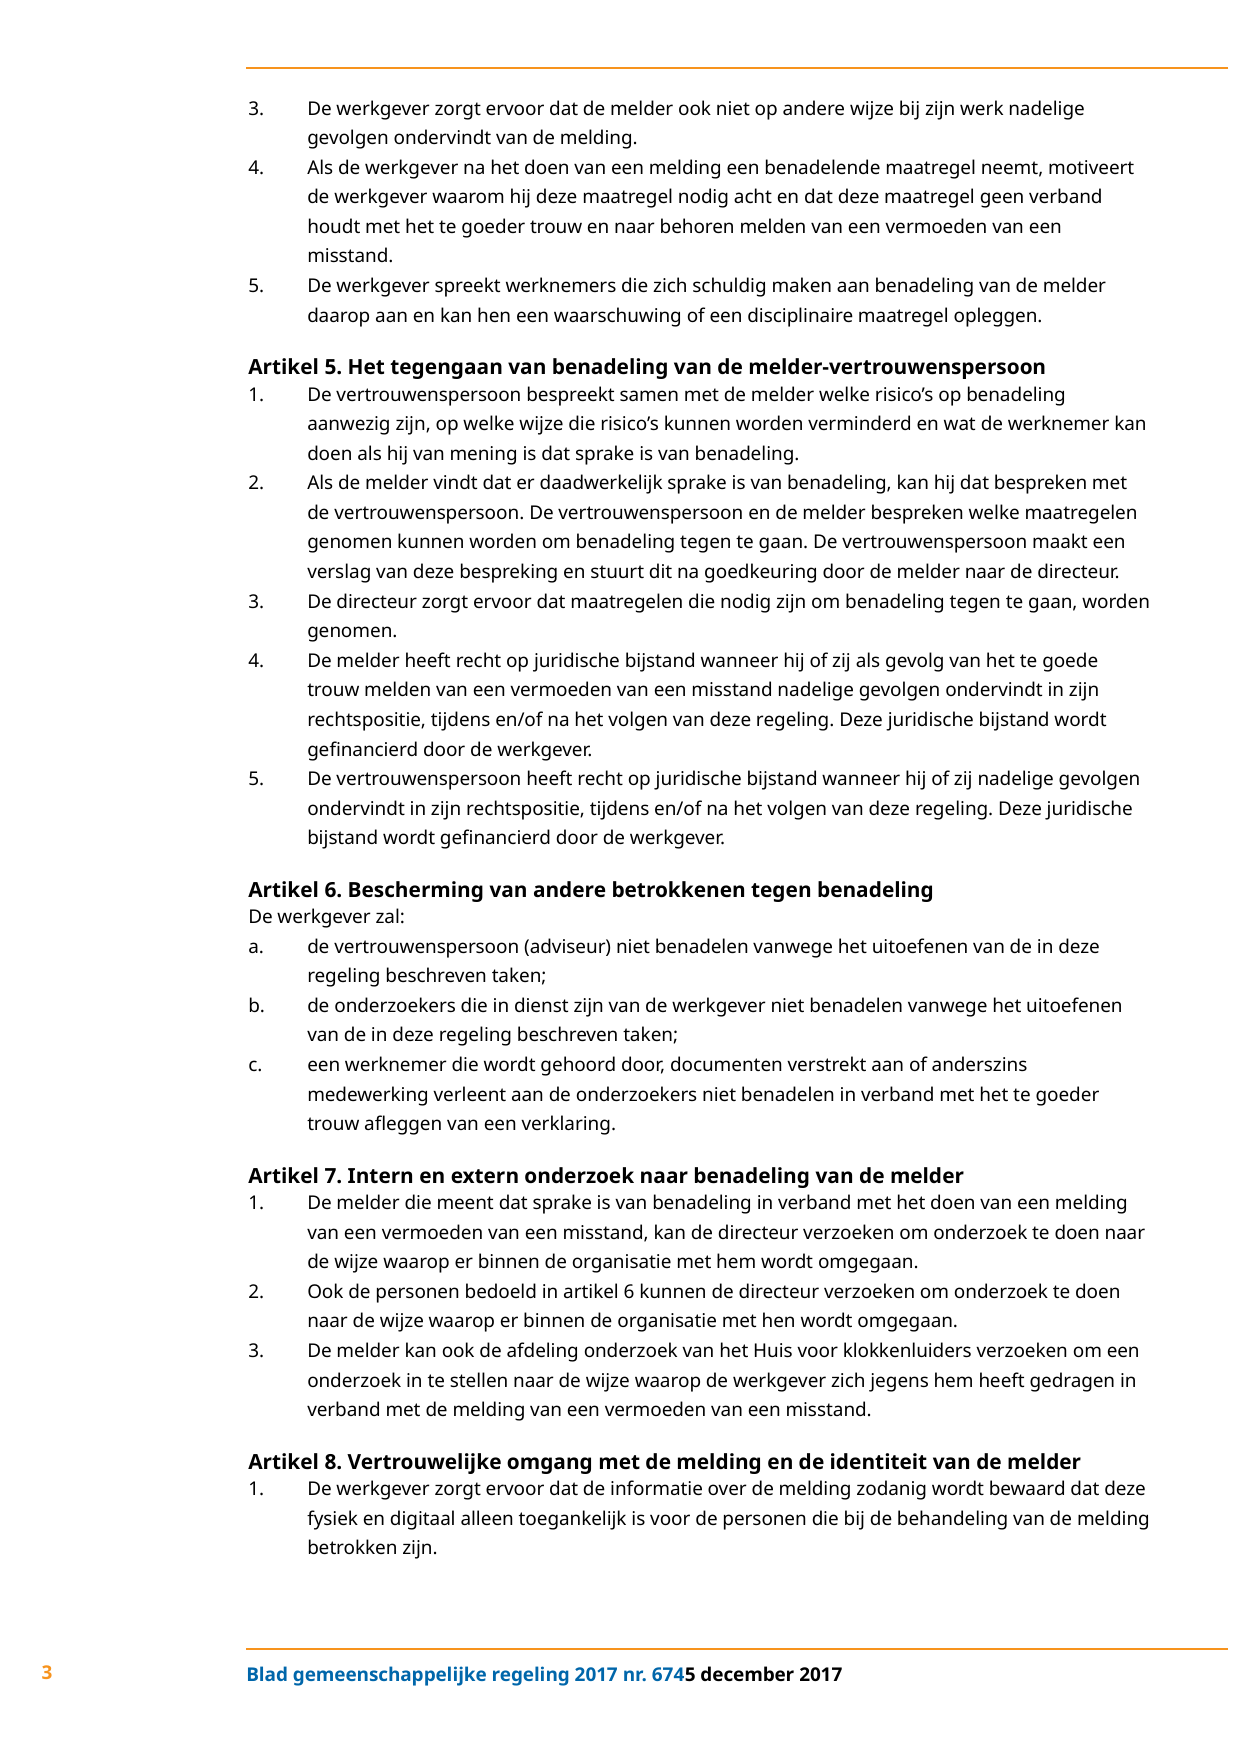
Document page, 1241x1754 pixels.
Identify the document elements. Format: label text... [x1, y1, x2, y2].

text Artikel 8. Vertrouwelijke omgang met de melding en de identiteit van de melder [248, 1447, 1152, 1475]
list De melder kan ook de afdeling onderzoek van het Huis voor klokkenluiders verzoeken om een onderzoek in te stellen naar de wijze waarop de werkgever zich jegens hem heeft gedragen in verband met de melding van een vermoeden van een misstand. [248, 1337, 1152, 1422]
list De werkgever zorgt ervoor dat de melder ook niet op andere wijze bij zijn werk nadelige gevolgen ondervindt van de melding. [248, 95, 1152, 150]
text Artikel 7. Intern en extern onderzoek naar benadeling van de melder [248, 1161, 1152, 1189]
list de onderzoekers die in dienst zijn van de werkgever niet benadelen vanwege het uitoefenen van de in deze regeling beschreven taken; [248, 992, 1152, 1047]
list Als de werkgever na het doen van een melding een benadelende maatregel neemt, motiveert de werkgever waarom hij deze maatregel nodig acht en dat deze maatregel geen verband houdt met het te goeder trouw en naar behoren melden van een vermoeden van een misstand. [248, 154, 1152, 268]
list De melder die meent dat sprake is van benadeling in verband met het doen van een melding van een vermoeden van een misstand, kan de directeur verzoeken om onderzoek te doen naar de wijze waarop er binnen de organisatie met hem wordt omgegaan. [248, 1189, 1152, 1274]
list Als de melder vindt dat er daadwerkelijk sprake is van benadeling, kan hij dat bespreken met de vertrouwenspersoon. De vertrouwenspersoon en de melder bespreken welke maatregelen genomen kunnen worden om benadeling tegen te gaan. De vertrouwenspersoon maakt een verslag van deze bespreking en stuurt dit na goedkeuring door de melder naar de directeur. [248, 469, 1152, 584]
list de vertrouwenspersoon (adviseur) niet benadelen vanwege het uitoefenen van de in deze regeling beschreven taken; [248, 933, 1152, 988]
list Ook de personen bedoeld in artikel 6 kunnen de directeur verzoeken om onderzoek te doen naar de wijze waarop er binnen de organisatie met hen wordt omgegaan. [248, 1278, 1152, 1333]
picture [41, 47, 231, 172]
list De werkgever spreekt werknemers die zich schuldig maken aan benadeling van de melder daarop aan en kan hen een waarschuwing of een disciplinaire maatregel opleggen. [248, 272, 1152, 328]
text Artikel 5. Het tegengaan van benadeling van de melder-vertrouwenspersoon [248, 352, 1152, 381]
list De werkgever zorgt ervoor dat de informatie over de melding zodanig wordt bewaard dat deze fysiek en digitaal alleen toegankelijk is voor de personen die bij de behandeling van de melding betrokken zijn. [248, 1475, 1152, 1560]
list De vertrouwenspersoon bespreekt samen met de melder welke risico’s op benadeling aanwezig zijn, op welke wijze die risico’s kunnen worden verminderd en wat de werknemer kan doen als hij van mening is dat sprake is van benadeling. [248, 381, 1152, 466]
list een werknemer die wordt gehoord door, documenten verstrekt aan of anderszins medewerking verleent aan de onderzoekers niet benadelen in verband met het te goeder trouw afleggen van een verklaring. [248, 1051, 1152, 1136]
list De melder heeft recht op juridische bijstand wanneer hij of zij als gevolg van het te goede trouw melden van een vermoeden van een misstand nadelige gevolgen ondervindt in zijn rechtspositie, tijdens en/of na het volgen van deze regeling. Deze juridische bijstand wordt gefinancierd door de werkgever. [248, 647, 1152, 761]
list De vertrouwenspersoon heeft recht op juridische bijstand wanneer hij of zij nadelige gevolgen ondervindt in zijn rechtspositie, tijdens en/of na het volgen van deze regeling. Deze juridische bijstand wordt gefinancierd door de werkgever. [248, 765, 1152, 850]
text Artikel 6. Bescherming van andere betrokkenen tegen benadeling [248, 875, 1152, 903]
text De werkgever zal: [248, 903, 1152, 929]
list De directeur zorgt ervoor dat maatregelen die nodig zijn om benadeling tegen te gaan, worden genomen. [248, 588, 1152, 643]
